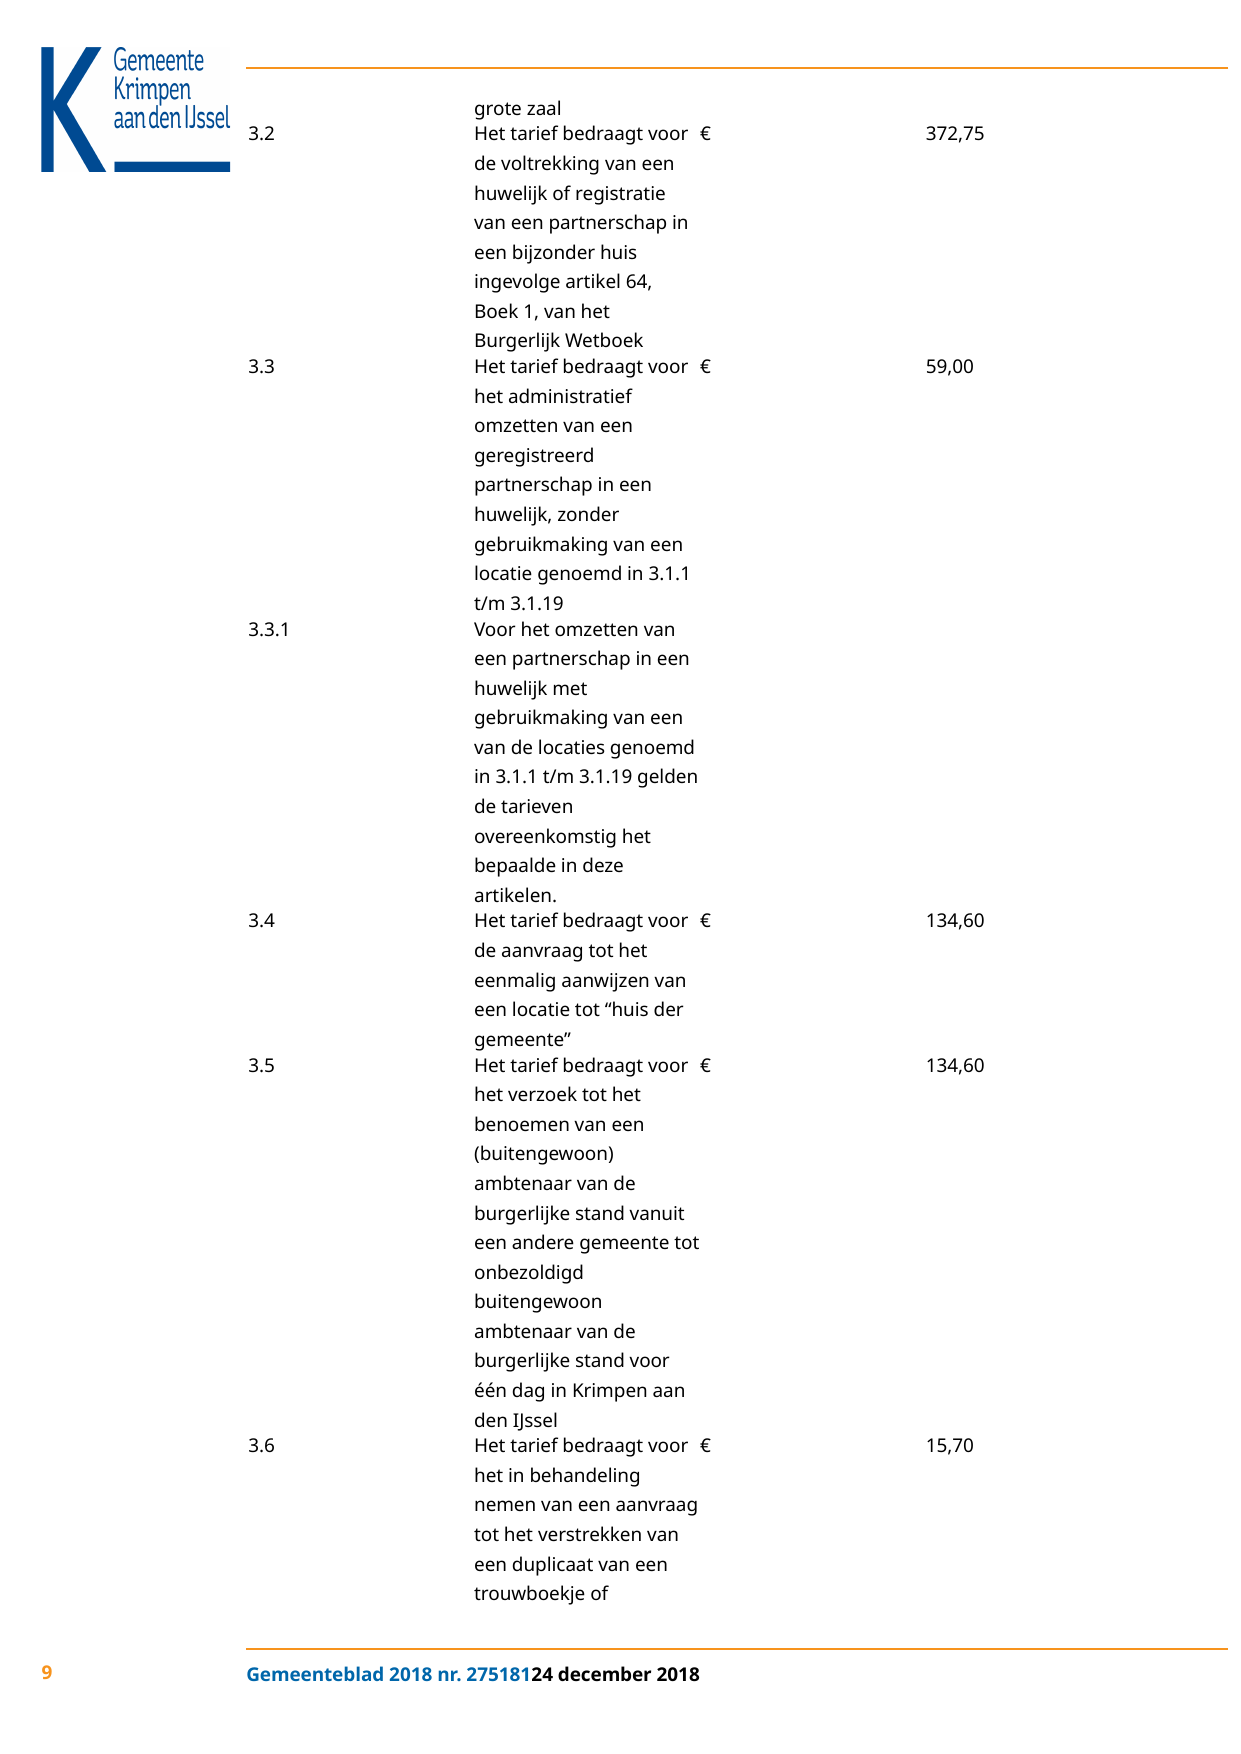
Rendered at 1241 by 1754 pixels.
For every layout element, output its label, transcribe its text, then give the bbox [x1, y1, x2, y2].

table_cell grote zaal [474, 95, 700, 121]
table_cell € [700, 121, 926, 353]
table_cell Voor het omzetten van een partnerschap in een huwelijk met gebruikmaking van een van de locaties genoemd in 3.1.1 t/m 3.1.19 gelden de tarieven overeenkomstig het bepaalde in deze artikelen. [474, 616, 700, 908]
table_cell 15,70 [926, 1433, 1152, 1606]
table_cell [926, 95, 1152, 121]
table_cell 134,60 [926, 908, 1152, 1052]
table_cell Het tarief bedraagt voor de aanvraag tot het eenmalig aanwijzen van een locatie tot “huis der gemeente” [474, 908, 700, 1052]
table_cell 3.4 [248, 908, 474, 1052]
table_cell [926, 616, 1152, 908]
table_cell [248, 95, 474, 121]
table_cell [700, 95, 926, 121]
table_cell € [700, 1433, 926, 1606]
table_cell 3.3 [248, 353, 474, 616]
table_cell [700, 616, 926, 908]
table_cell € [700, 1052, 926, 1432]
table_cell Het tarief bedraagt voor het in behandeling nemen van een aanvraag tot het verstrekken van een duplicaat van een trouwboekje of [474, 1433, 700, 1606]
table_cell € [700, 353, 926, 616]
table_cell Het tarief bedraagt voor het verzoek tot het benoemen van een (buitengewoon) ambtenaar van de burgerlijke stand vanuit een andere gemeente tot onbezoldigd buitengewoon ambtenaar van de burgerlijke stand voor één dag in Krimpen aan den IJssel [474, 1052, 700, 1432]
table_cell 3.3.1 [248, 616, 474, 908]
picture [41, 47, 231, 172]
table_cell 372,75 [926, 121, 1152, 353]
table_cell € [700, 908, 926, 1052]
table_cell Het tarief bedraagt voor het administratief omzetten van een geregistreerd partnerschap in een huwelijk, zonder gebruikmaking van een locatie genoemd in 3.1.1 t/m 3.1.19 [474, 353, 700, 616]
table_cell 59,00 [926, 353, 1152, 616]
table_cell 3.5 [248, 1052, 474, 1432]
table_cell 134,60 [926, 1052, 1152, 1432]
table_cell 3.2 [248, 121, 474, 353]
table_cell 3.6 [248, 1433, 474, 1606]
table_cell Het tarief bedraagt voor de voltrekking van een huwelijk of registratie van een partnerschap in een bijzonder huis ingevolge artikel 64, Boek 1, van het Burgerlijk Wetboek [474, 121, 700, 353]
